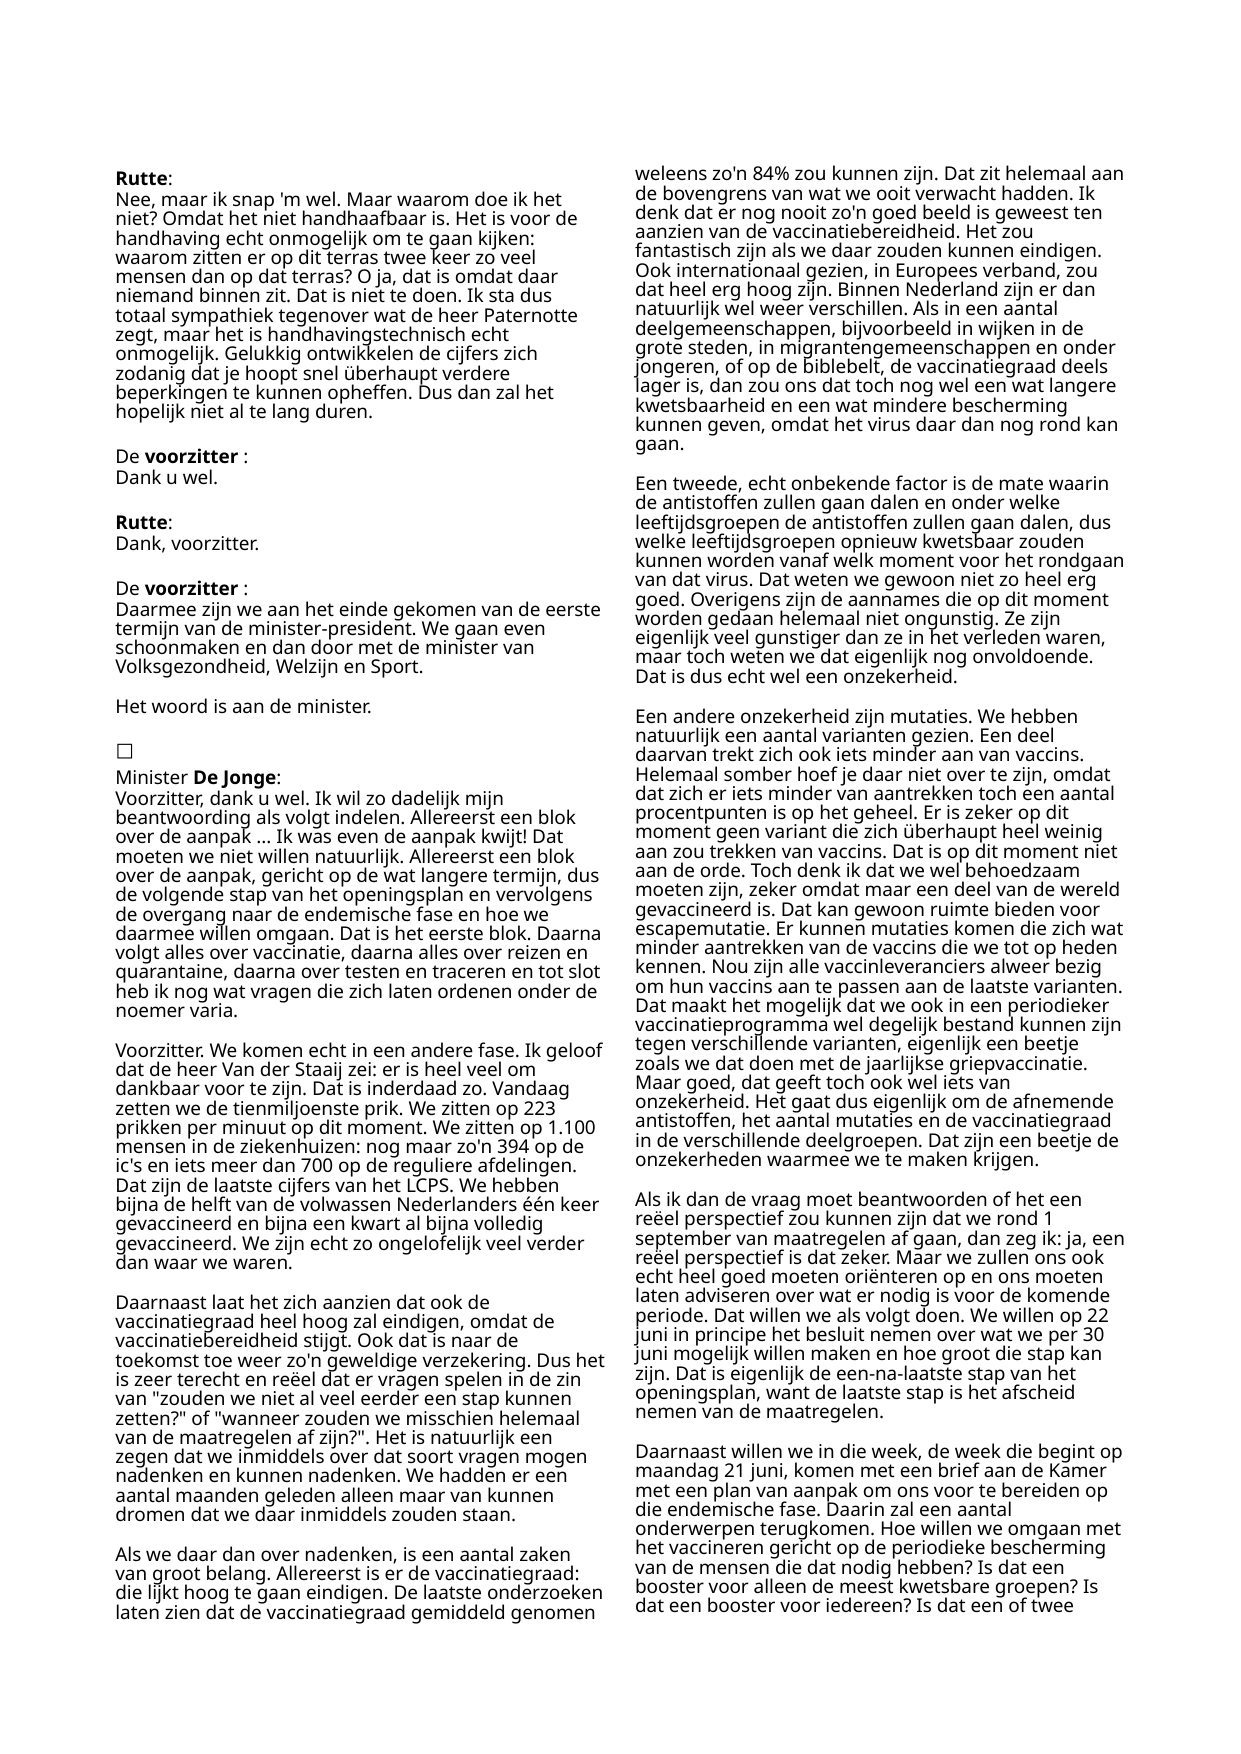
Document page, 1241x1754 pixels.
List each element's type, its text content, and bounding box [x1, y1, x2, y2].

text Voorzitter, dank u wel. Ik wil zo dadelijk mijn beantwoording als volgt indelen. Allereerst een blok over de aanpak ... Ik was even de aanpak kwijt! Dat moeten we niet willen natuurlijk. Allereerst een blok over de aanpak, gericht op de wat langere termijn, dus de volgende stap van het openingsplan en vervolgens de overgang naar de endemische fase en hoe we daarmee willen omgaan. Dat is het eerste blok. Daarna volgt alles over vaccinatie, daarna alles over reizen en quarantaine, daarna over testen en traceren en tot slot heb ik nog wat vragen die zich laten ordenen onder de noemer varia. [115, 790, 605, 1021]
text Als ik dan de vraag moet beantwoorden of het een reëel perspectief zou kunnen zijn dat we rond 1 september van maatregelen af gaan, dan zeg ik: ja, een reëel perspectief is dat zeker. Maar we zullen ons ook echt heel goed moeten oriënteren op en ons moeten laten adviseren over wat er nodig is voor de komende periode. Dat willen we als volgt doen. We willen op 22 juni in principe het besluit nemen over wat we per 30 juni mogelijk willen maken en hoe groot die stap kan zijn. Dat is eigenlijk de een-na-laatste stap van het openingsplan, want de laatste stap is het afscheid nemen van de maatregelen. [635, 1191, 1125, 1422]
text weleens zo'n 84% zou kunnen zijn. Dat zit helemaal aan de bovengrens van wat we ooit verwacht hadden. Ik denk dat er nog nooit zo'n goed beeld is geweest ten aanzien van de vaccinatiebereidheid. Het zou fantastisch zijn als we daar zouden kunnen eindigen. Ook internationaal gezien, in Europees verband, zou dat heel erg hoog zijn. Binnen Nederland zijn er dan natuurlijk wel weer verschillen. Als in een aantal deelgemeenschappen, bijvoorbeeld in wijken in de grote steden, in migrantengemeenschappen en onder jongeren, of op de biblebelt, de vaccinatiegraad deels lager is, dan zou ons dat toch nog wel een wat langere kwetsbaarheid en een wat mindere bescherming kunnen geven, omdat het virus daar dan nog rond kan gaan. [635, 165, 1125, 454]
text De voorzitter : [115, 443, 605, 469]
text Nee, maar ik snap 'm wel. Maar waarom doe ik het niet? Omdat het niet handhaafbaar is. Het is voor de handhaving echt onmogelijk om te gaan kijken: waarom zitten er op dit terras twee keer zo veel mensen dan op dat terras? O ja, dat is omdat daar niemand binnen zit. Dat is niet te doen. Ik sta dus totaal sympathiek tegenover wat de heer Paternotte zegt, maar het is handhavingstechnisch echt onmogelijk. Gelukkig ontwikkelen de cijfers zich zodanig dat je hoopt snel überhaupt verdere beperkingen te kunnen opheffen. Dus dan zal het hopelijk niet al te lang duren. [115, 191, 605, 422]
text Rutte: [115, 509, 605, 535]
text Een tweede, echt onbekende factor is de mate waarin de antistoffen zullen gaan dalen en onder welke leeftijdsgroepen de antistoffen zullen gaan dalen, dus welke leeftijdsgroepen opnieuw kwetsbaar zouden kunnen worden vanaf welk moment voor het rondgaan van dat virus. Dat weten we gewoon niet zo heel erg goed. Overigens zijn de aannames die op dit moment worden gedaan helemaal niet ongunstig. Ze zijn eigenlijk veel gunstiger dan ze in het verleden waren, maar toch weten we dat eigenlijk nog onvoldoende. Dat is dus echt wel een onzekerheid. [635, 475, 1125, 687]
text Rutte: [115, 165, 605, 191]
text De voorzitter : [115, 575, 605, 601]
text Het woord is aan de minister. [115, 698, 605, 718]
text ⬜ [115, 738, 605, 764]
text Dank, voorzitter. [115, 535, 605, 554]
text Dank u wel. [115, 469, 605, 488]
text Daarnaast laat het zich aanzien dat ook de vaccinatiegraad heel hoog zal eindigen, omdat de vaccinatiebereidheid stijgt. Ook dat is naar de toekomst toe weer zo'n geweldige verzekering. Dus het is zeer terecht en reëel dat er vragen spelen in de zin van "zouden we niet al veel eerder een stap kunnen zetten?" of "wanneer zouden we misschien helemaal van de maatregelen af zijn?". Het is natuurlijk een zegen dat we inmiddels over dat soort vragen mogen nadenken en kunnen nadenken. We hadden er een aantal maanden geleden alleen maar van kunnen dromen dat we daar inmiddels zouden staan. [115, 1294, 605, 1525]
text Daarnaast willen we in die week, de week die begint op maandag 21 juni, komen met een brief aan de Kamer met een plan van aanpak om ons voor te bereiden op die endemische fase. Daarin zal een aantal onderwerpen terugkomen. Hoe willen we omgaan met het vaccineren gericht op de periodieke bescherming van de mensen die dat nodig hebben? Is dat een booster voor alleen de meest kwetsbare groepen? Is dat een booster voor iedereen? Is dat een of twee [635, 1443, 1125, 1616]
text Voorzitter. We komen echt in een andere fase. Ik geloof dat de heer Van der Staaij zei: er is heel veel om dankbaar voor te zijn. Dat is inderdaad zo. Vandaag zetten we de tienmiljoenste prik. We zitten op 223 prikken per minuut op dit moment. We zitten op 1.100 mensen in de ziekenhuizen: nog maar zo'n 394 op de ic's en iets meer dan 700 op de reguliere afdelingen. Dat zijn de laatste cijfers van het LCPS. We hebben bijna de helft van de volwassen Nederlanders één keer gevaccineerd en bijna een kwart al bijna volledig gevaccineerd. We zijn echt zo ongelofelijk veel verder dan waar we waren. [115, 1042, 605, 1273]
text Als we daar dan over nadenken, is een aantal zaken van groot belang. Allereerst is er de vaccinatiegraad: die lijkt hoog te gaan eindigen. De laatste onderzoeken laten zien dat de vaccinatiegraad gemiddeld genomen [115, 1546, 605, 1623]
text Daarmee zijn we aan het einde gekomen van de eerste termijn van de minister-president. We gaan even schoonmaken en dan door met de minister van Volksgezondheid, Welzijn en Sport. [115, 601, 605, 678]
text Minister De Jonge: [115, 764, 605, 790]
text Een andere onzekerheid zijn mutaties. We hebben natuurlijk een aantal varianten gezien. Een deel daarvan trekt zich ook iets minder aan van vaccins. Helemaal somber hoef je daar niet over te zijn, omdat dat zich er iets minder van aantrekken toch een aantal procentpunten is op het geheel. Er is zeker op dit moment geen variant die zich überhaupt heel weinig aan zou trekken van vaccins. Dat is op dit moment niet aan de orde. Toch denk ik dat we wel behoedzaam moeten zijn, zeker omdat maar een deel van de wereld gevaccineerd is. Dat kan gewoon ruimte bieden voor escapemutatie. Er kunnen mutaties komen die zich wat minder aantrekken van de vaccins die we tot op heden kennen. Nou zijn alle vaccinleveranciers alweer bezig om hun vaccins aan te passen aan de laatste varianten. Dat maakt het mogelijk dat we ook in een periodieker vaccinatieprogramma wel degelijk bestand kunnen zijn tegen verschillende varianten, eigenlijk een beetje zoals we dat doen met de jaarlijkse griepvaccinatie. Maar goed, dat geeft toch ook wel iets van onzekerheid. Het gaat dus eigenlijk om de afnemende antistoffen, het aantal mutaties en de vaccinatiegraad in de verschillende deelgroepen. Dat zijn een beetje de onzekerheden waarmee we te maken krijgen. [635, 708, 1125, 1170]
